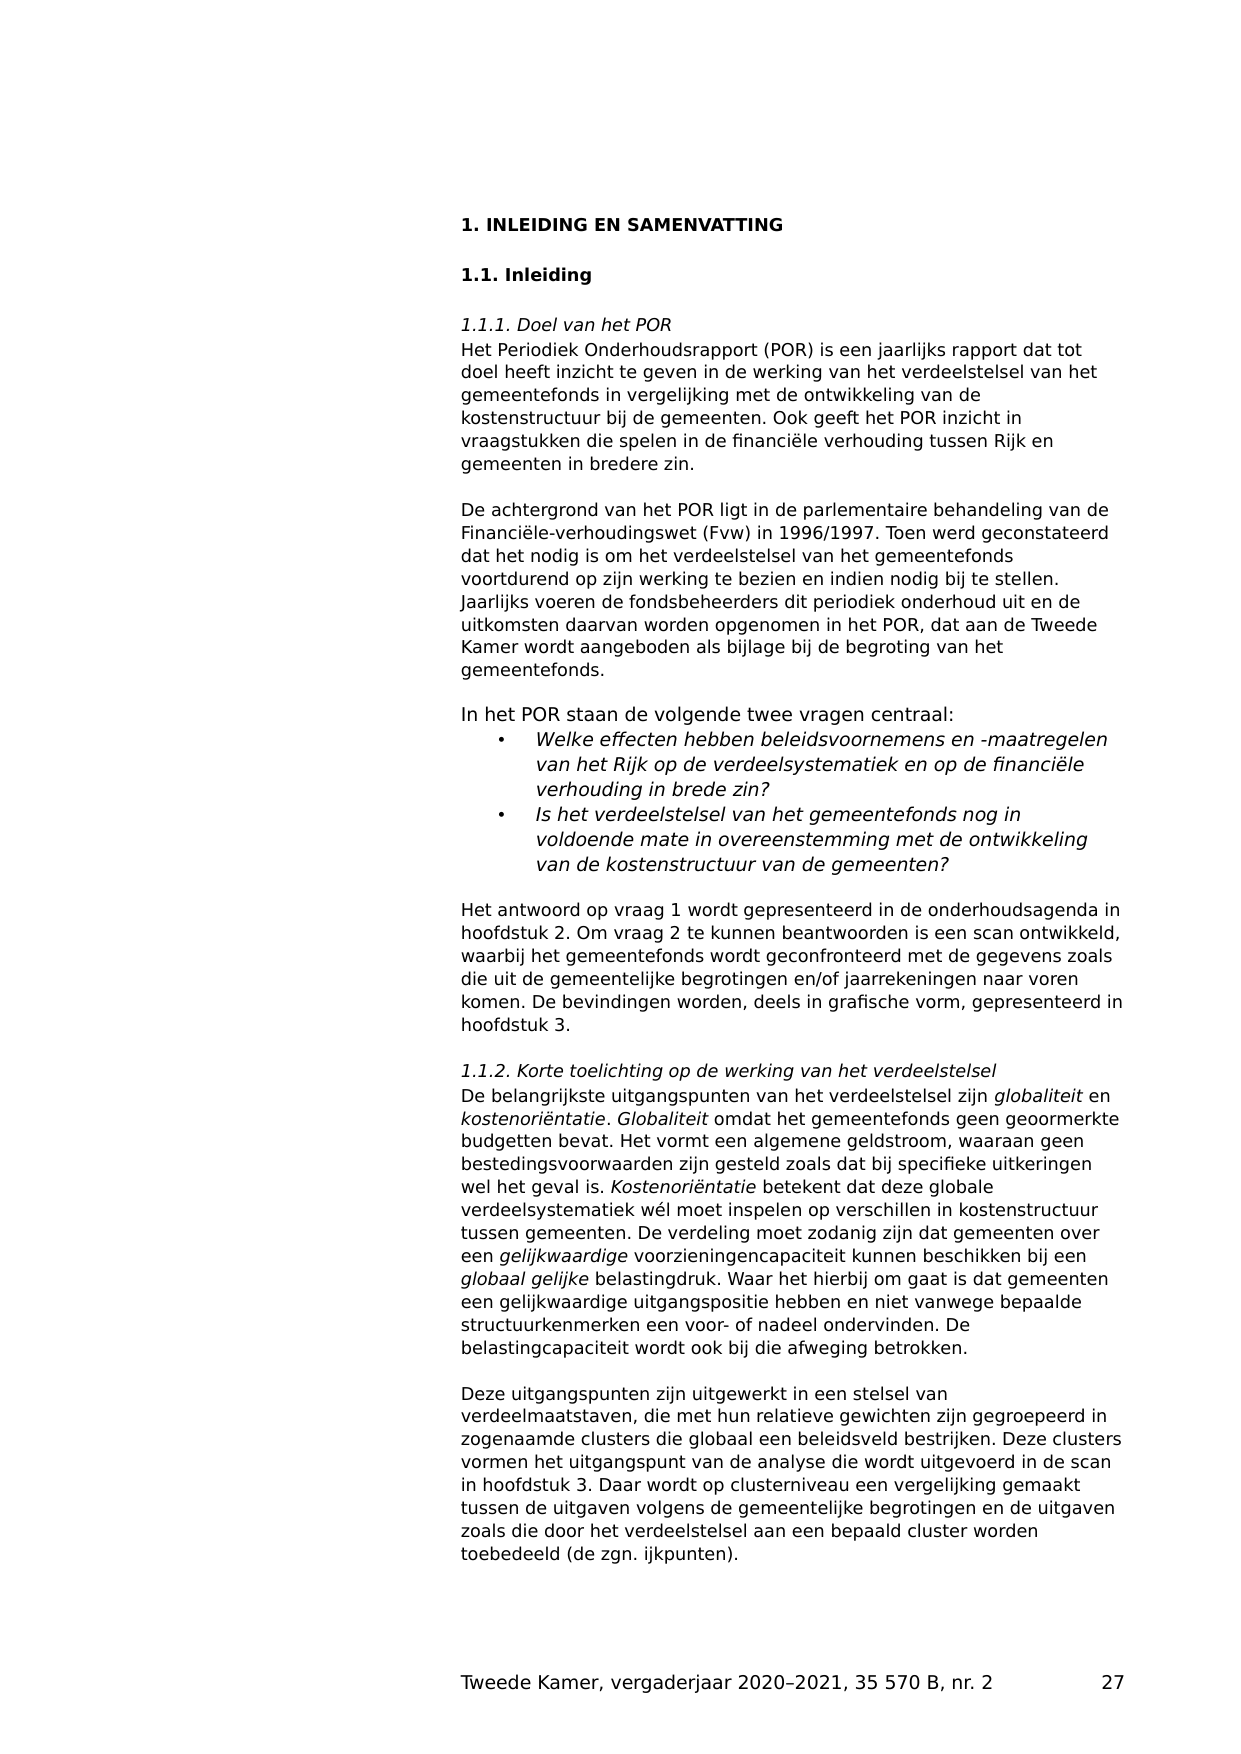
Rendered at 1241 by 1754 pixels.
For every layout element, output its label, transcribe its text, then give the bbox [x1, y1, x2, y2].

text Het antwoord op vraag 1 wordt gepresenteerd in de onderhoudsagenda in hoofdstuk 2. Om vraag 2 te kunnen beantwoorden is een scan ontwikkeld, waarbij het gemeentefonds wordt geconfronteerd met de gegevens zoals die uit de gemeentelijke begrotingen en/of jaarrekeningen naar voren komen. De bevindingen worden, deels in grafische vorm, gepresenteerd in hoofdstuk 3. [461, 898, 1125, 1036]
text Deze uitgangspunten zijn uitgewerkt in een stelsel van verdeelmaatstaven, die met hun relatieve gewichten zijn gegroepeerd in zogenaamde clusters die globaal een beleidsveld bestrijken. Deze clusters vormen het uitgangspunt van de analyse die wordt uitgevoerd in de scan in hoofdstuk 3. Daar wordt op clusterniveau een vergelijking gemaakt tussen de uitgaven volgens de gemeentelijke begrotingen en de uitgaven zoals die door het verdeelstelsel aan een bepaald cluster worden toebedeeld (de zgn. ijkpunten). [461, 1382, 1125, 1565]
list Is het verdeelstelsel van het gemeentefonds nog in voldoende mate in overeenstemming met de ontwikkeling van de kostenstructuur van de gemeenten? [498, 801, 1125, 876]
text 1.1. Inleiding [461, 263, 1125, 286]
text In het POR staan de volgende twee vragen centraal: [461, 704, 1125, 726]
list Welke effecten hebben beleidsvoornemens en -maatregelen van het Rijk op de verdeelsystematiek en op de financiële verhouding in brede zin? [498, 726, 1125, 801]
text 1.1.2. Korte toelichting op de werking van het verdeelstelsel [461, 1059, 1125, 1082]
text Het Periodiek Onderhoudsrapport (POR) is een jaarlijks rapport dat tot doel heeft inzicht te geven in de werking van het verdeelstelsel van het gemeentefonds in vergelijking met de ontwikkeling van de kostenstructuur bij de gemeenten. Ook geeft het POR inzicht in vraagstukken die spelen in de financiële verhouding tussen Rijk en gemeenten in bredere zin. [461, 338, 1125, 475]
text De achtergrond van het POR ligt in de parlementaire behandeling van de Financiële-verhoudingswet (Fvw) in 1996/1997. Toen werd geconstateerd dat het nodig is om het verdeelstelsel van het gemeentefonds voortdurend op zijn werking te bezien en indien nodig bij te stellen. Jaarlijks voeren de fondsbeheerders dit periodiek onderhoud uit en de uitkomsten daarvan worden opgenomen in het POR, dat aan de Tweede Kamer wordt aangeboden als bijlage bij de begroting van het gemeentefonds. [461, 498, 1125, 681]
text De belangrijkste uitgangspunten van het verdeelstelsel zijn globaliteit en kostenoriëntatie. Globaliteit omdat het gemeentefonds geen geoormerkte budgetten bevat. Het vormt een algemene geldstroom, waaraan geen bestedingsvoorwaarden zijn gesteld zoals dat bij specifieke uitkeringen wel het geval is. Kostenoriëntatie betekent dat deze globale verdeelsystematiek wél moet inspelen op verschillen in kostenstructuur tussen gemeenten. De verdeling moet zodanig zijn dat gemeenten over een gelijkwaardige voorzieningencapaciteit kunnen beschikken bij een globaal gelijke belastingdruk. Waar het hierbij om gaat is dat gemeenten een gelijkwaardige uitgangspositie hebben en niet vanwege bepaalde structuurkenmerken een voor- of nadeel ondervinden. De belastingcapaciteit wordt ook bij die afweging betrokken. [461, 1084, 1125, 1359]
text 1.1.1. Doel van het POR [461, 313, 1125, 336]
text 1. INLEIDING EN SAMENVATTING [461, 213, 1125, 236]
